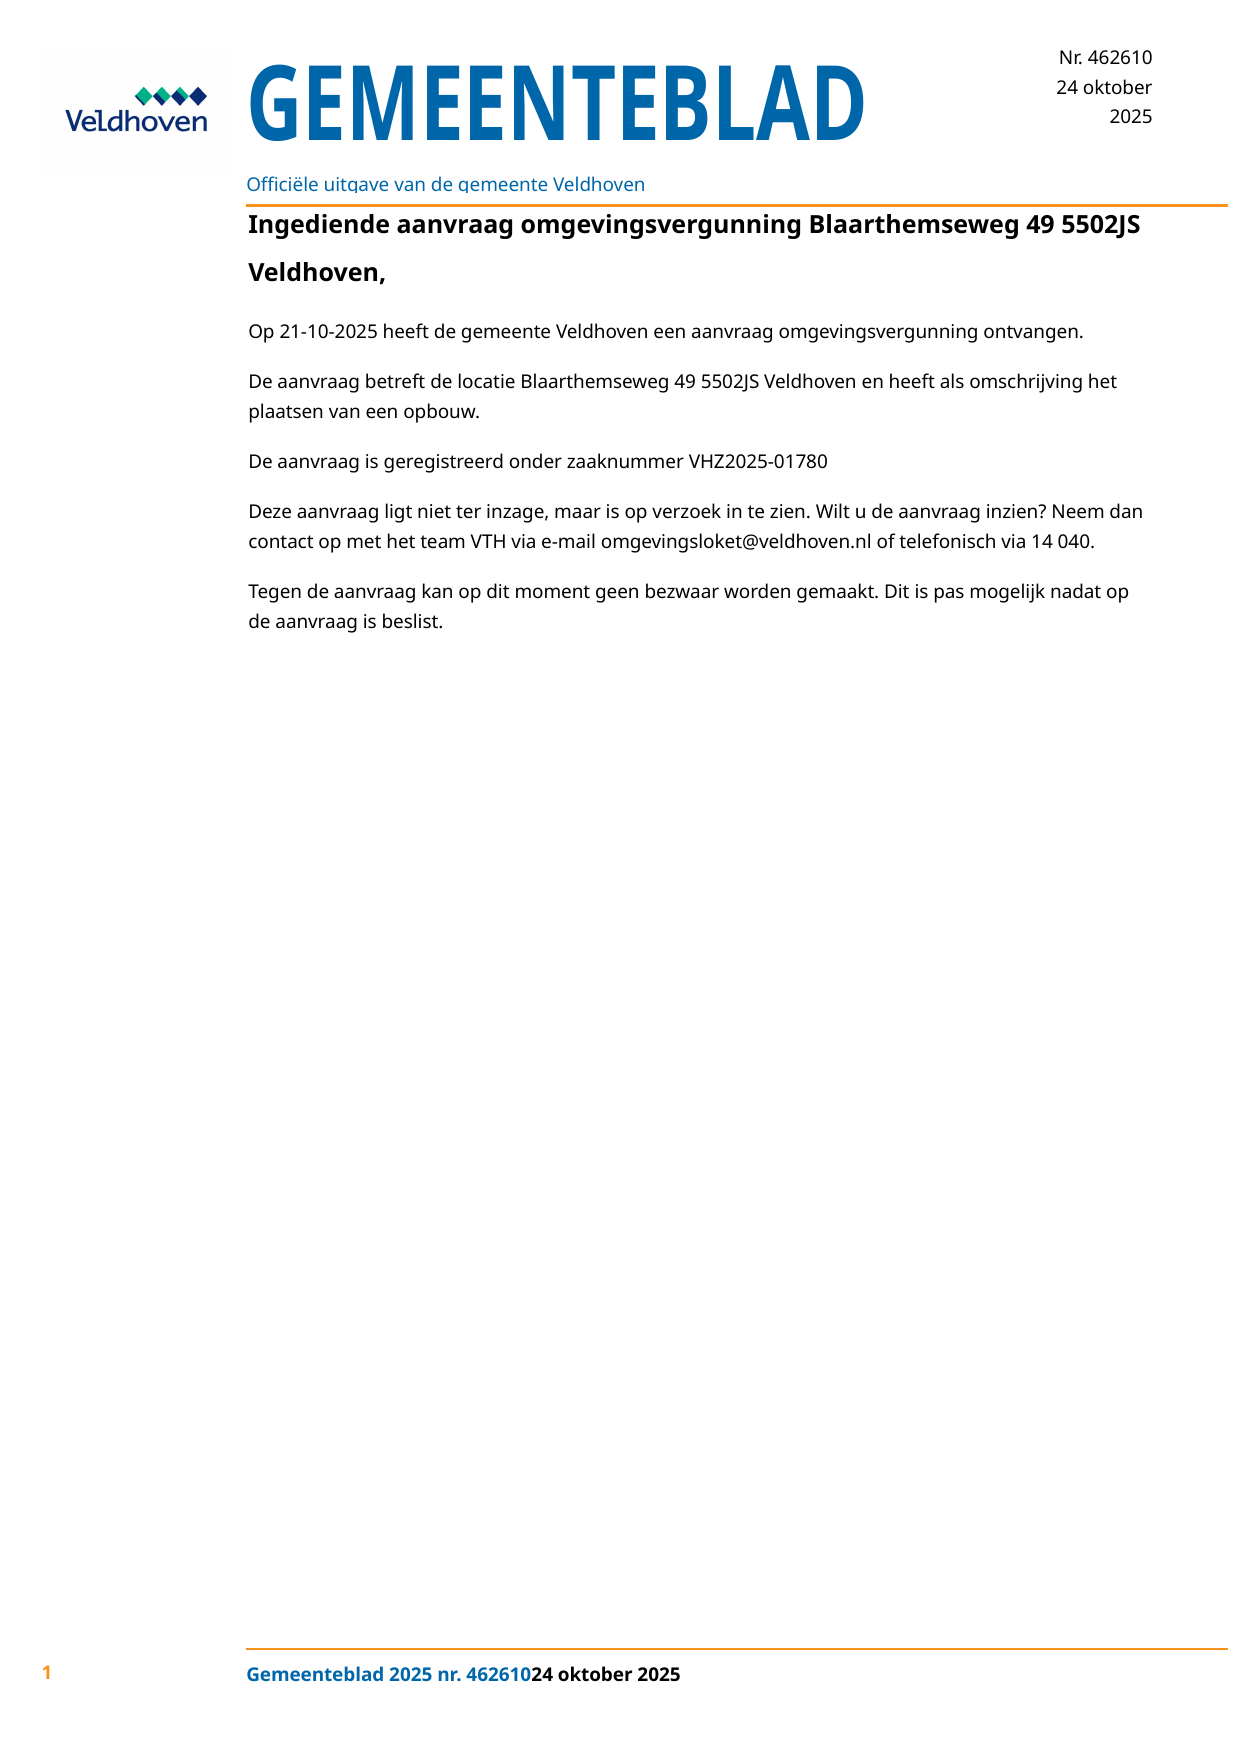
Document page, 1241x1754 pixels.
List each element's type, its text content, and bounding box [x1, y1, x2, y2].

picture [41, 47, 231, 172]
text Deze aanvraag ligt niet ter inzage, maar is op verzoek in te zien. Wilt u de aanvraag inzien? Neem dan contact op met het team VTH via e-mail omgevingsloket@veldhoven.nl of telefonisch via 14 040. [248, 499, 1152, 554]
text De aanvraag is geregistreerd onder zaaknummer VHZ2025-01780 [248, 448, 1152, 474]
text Tegen de aanvraag kan op dit moment geen bezwaar worden gemaakt. Dit is pas mogelijk nadat op de aanvraag is beslist. [248, 579, 1152, 634]
text De aanvraag betreft de locatie Blaarthemseweg 49 5502JS Veldhoven en heeft als omschrijving het plaatsen van een opbouw. [248, 368, 1152, 424]
text Ingediende aanvraag omgevingsvergunning Blaarthemseweg 49 5502JS Veldhoven, [248, 207, 1152, 288]
text Op 21-10-2025 heeft de gemeente Veldhoven een aanvraag omgevingsvergunning ontvangen. [248, 318, 1152, 344]
